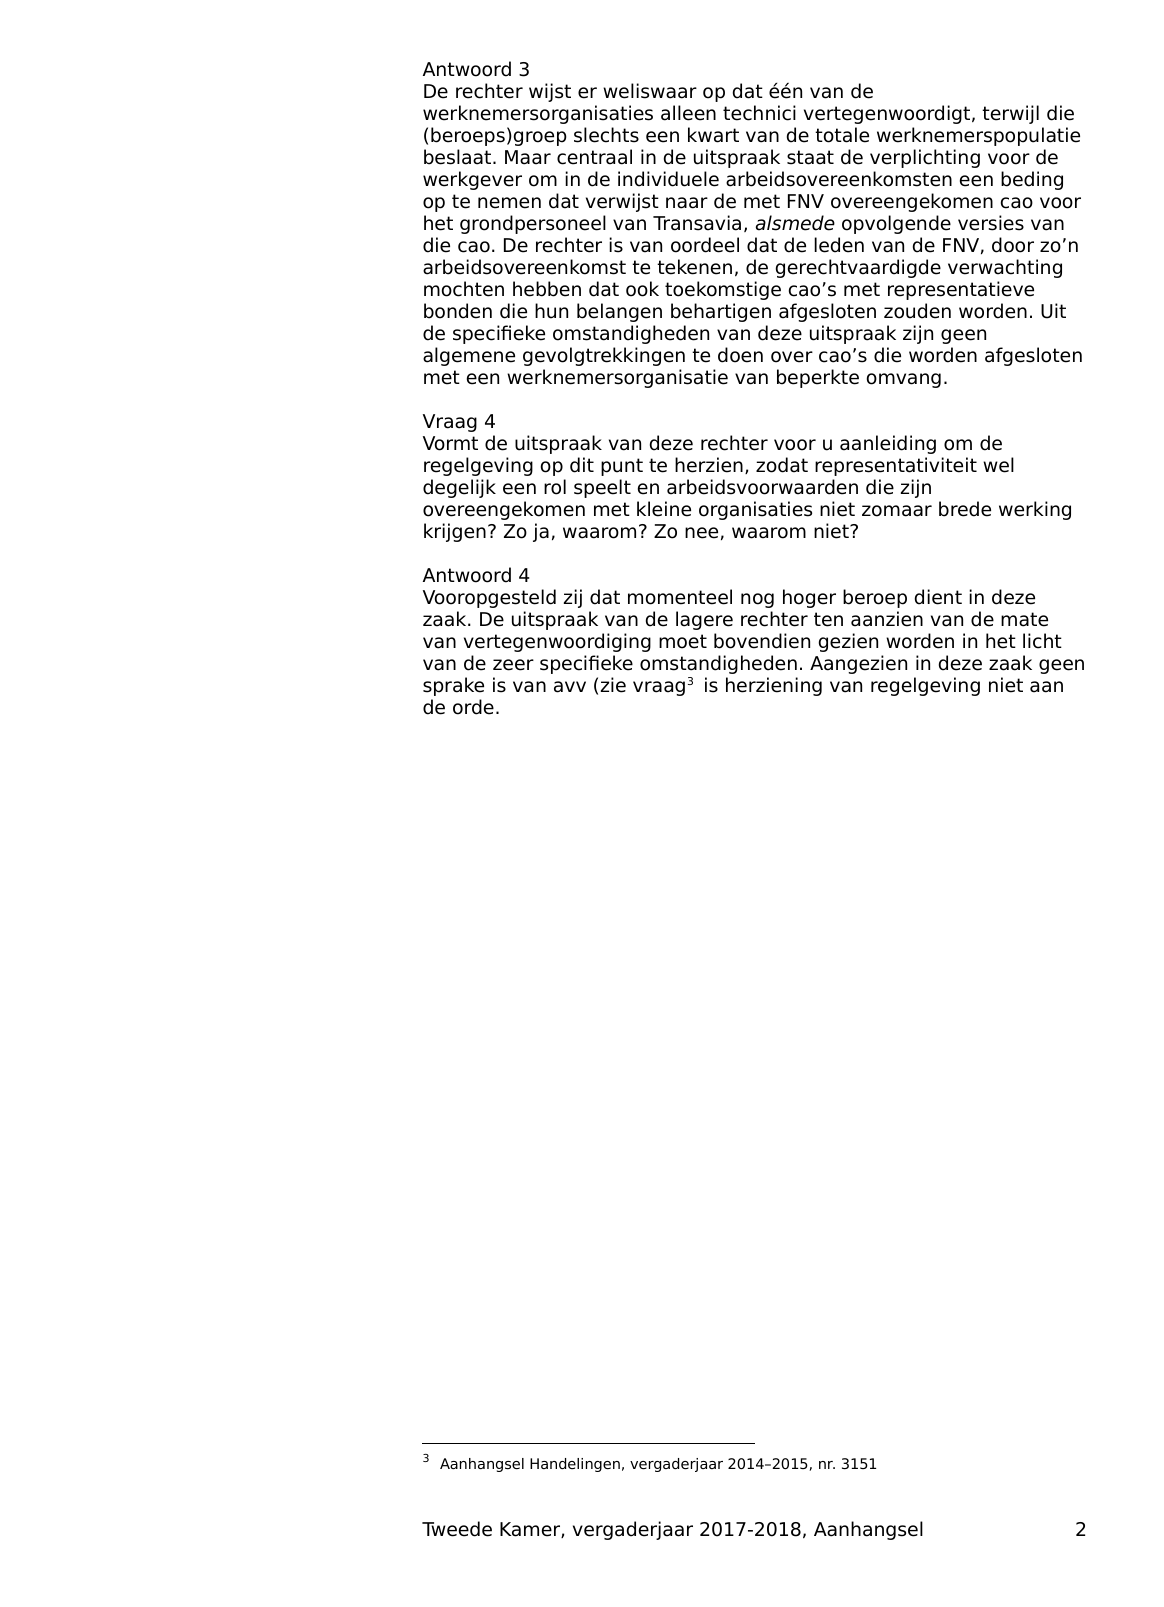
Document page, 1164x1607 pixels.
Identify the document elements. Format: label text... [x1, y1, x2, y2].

text Antwoord 4 [422, 565, 1087, 587]
text Antwoord 3 [422, 59, 1087, 81]
text Vooropgesteld zij dat momenteel nog hoger beroep dient in deze zaak. De uitspraak van de lagere rechter ten aanzien van de mate van vertegenwoordiging moet bovendien gezien worden in het licht van de zeer specifieke omstandigheden. Aangezien in deze zaak geen sprake is van avv (zie vraag is herziening van regelgeving niet aan de orde. [422, 587, 1087, 719]
text Vraag 4 [422, 411, 1087, 433]
text Vormt de uitspraak van deze rechter voor u aanleiding om de regelgeving op dit punt te herzien, zodat representativiteit wel degelijk een rol speelt en arbeidsvoorwaarden die zijn overeengekomen met kleine organisaties niet zomaar brede werking krijgen? Zo ja, waarom? Zo nee, waarom niet? [422, 433, 1087, 543]
text Aanhangsel Handelingen, vergaderjaar 2014–2015, nr. 3151 [422, 1452, 1087, 1474]
text De rechter wijst er weliswaar op dat één van de werknemersorganisaties alleen technici vertegenwoordigt, terwijl die (beroeps)groep slechts een kwart van de totale werknemerspopulatie beslaat. Maar centraal in de uitspraak staat de verplichting voor de werkgever om in de individuele arbeidsovereenkomsten een beding op te nemen dat verwijst naar de met FNV overeengekomen cao voor het grondpersoneel van Transavia, alsmede opvolgende versies van die cao. De rechter is van oordeel dat de leden van de FNV, door zo’n arbeidsovereenkomst te tekenen, de gerechtvaardigde verwachting mochten hebben dat ook toekomstige cao’s met representatieve bonden die hun belangen behartigen afgesloten zouden worden. Uit de specifieke omstandigheden van deze uitspraak zijn geen algemene gevolgtrekkingen te doen over cao’s die worden afgesloten met een werknemersorganisatie van beperkte omvang. [422, 81, 1087, 389]
